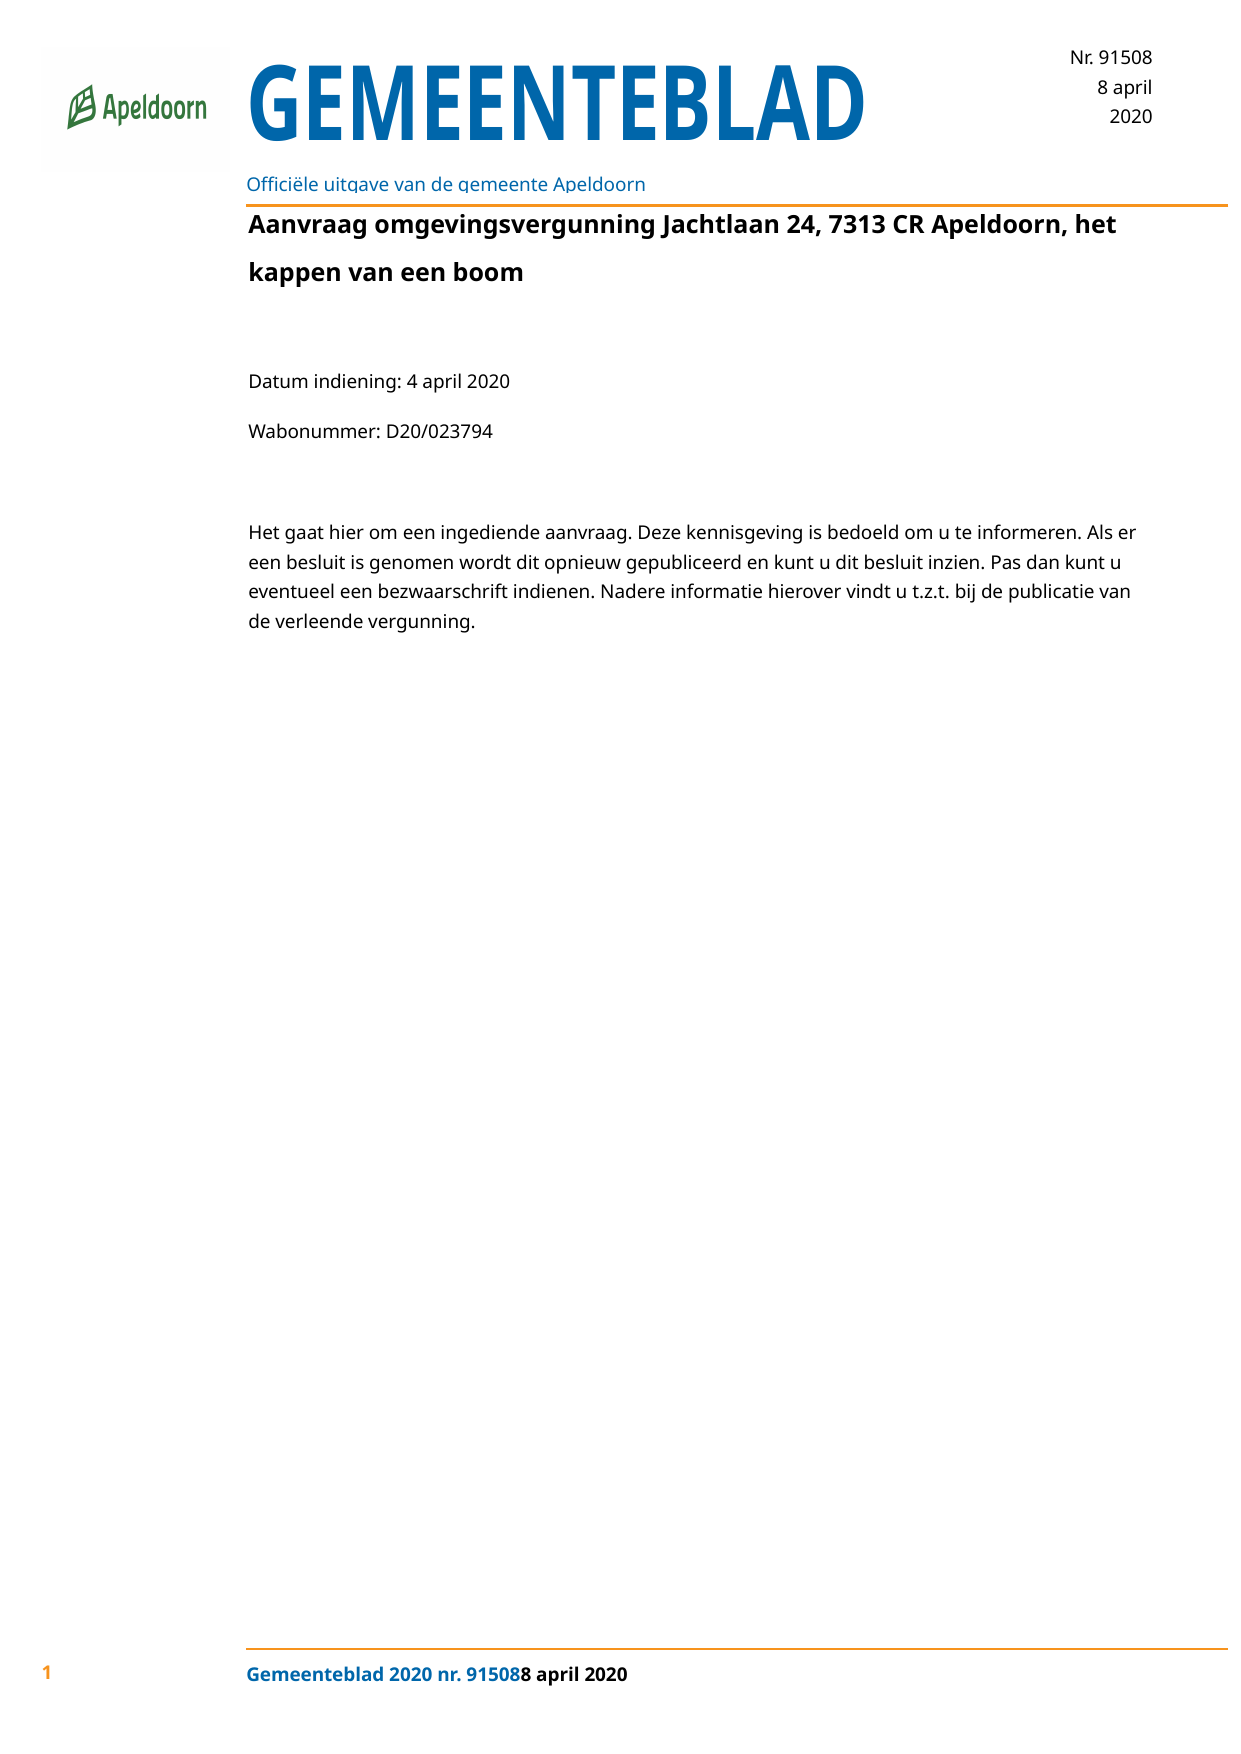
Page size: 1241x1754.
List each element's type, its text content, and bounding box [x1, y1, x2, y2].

text Het gaat hier om een ingediende aanvraag. Deze kennisgeving is bedoeld om u te informeren. Als er een besluit is genomen wordt dit opnieuw gepubliceerd en kunt u dit besluit inzien. Pas dan kunt u eventueel een bezwaarschrift indienen. Nadere informatie hierover vindt u t.z.t. bij de publicatie van de verleende vergunning. [248, 519, 1152, 634]
text Aanvraag omgevingsvergunning Jachtlaan 24, 7313 CR Apeldoorn, het kappen van een boom [248, 207, 1152, 288]
text Wabonummer: D20/023794 [248, 419, 1152, 444]
text Datum indiening: 4 april 2020 [248, 368, 1152, 394]
picture [41, 47, 231, 172]
